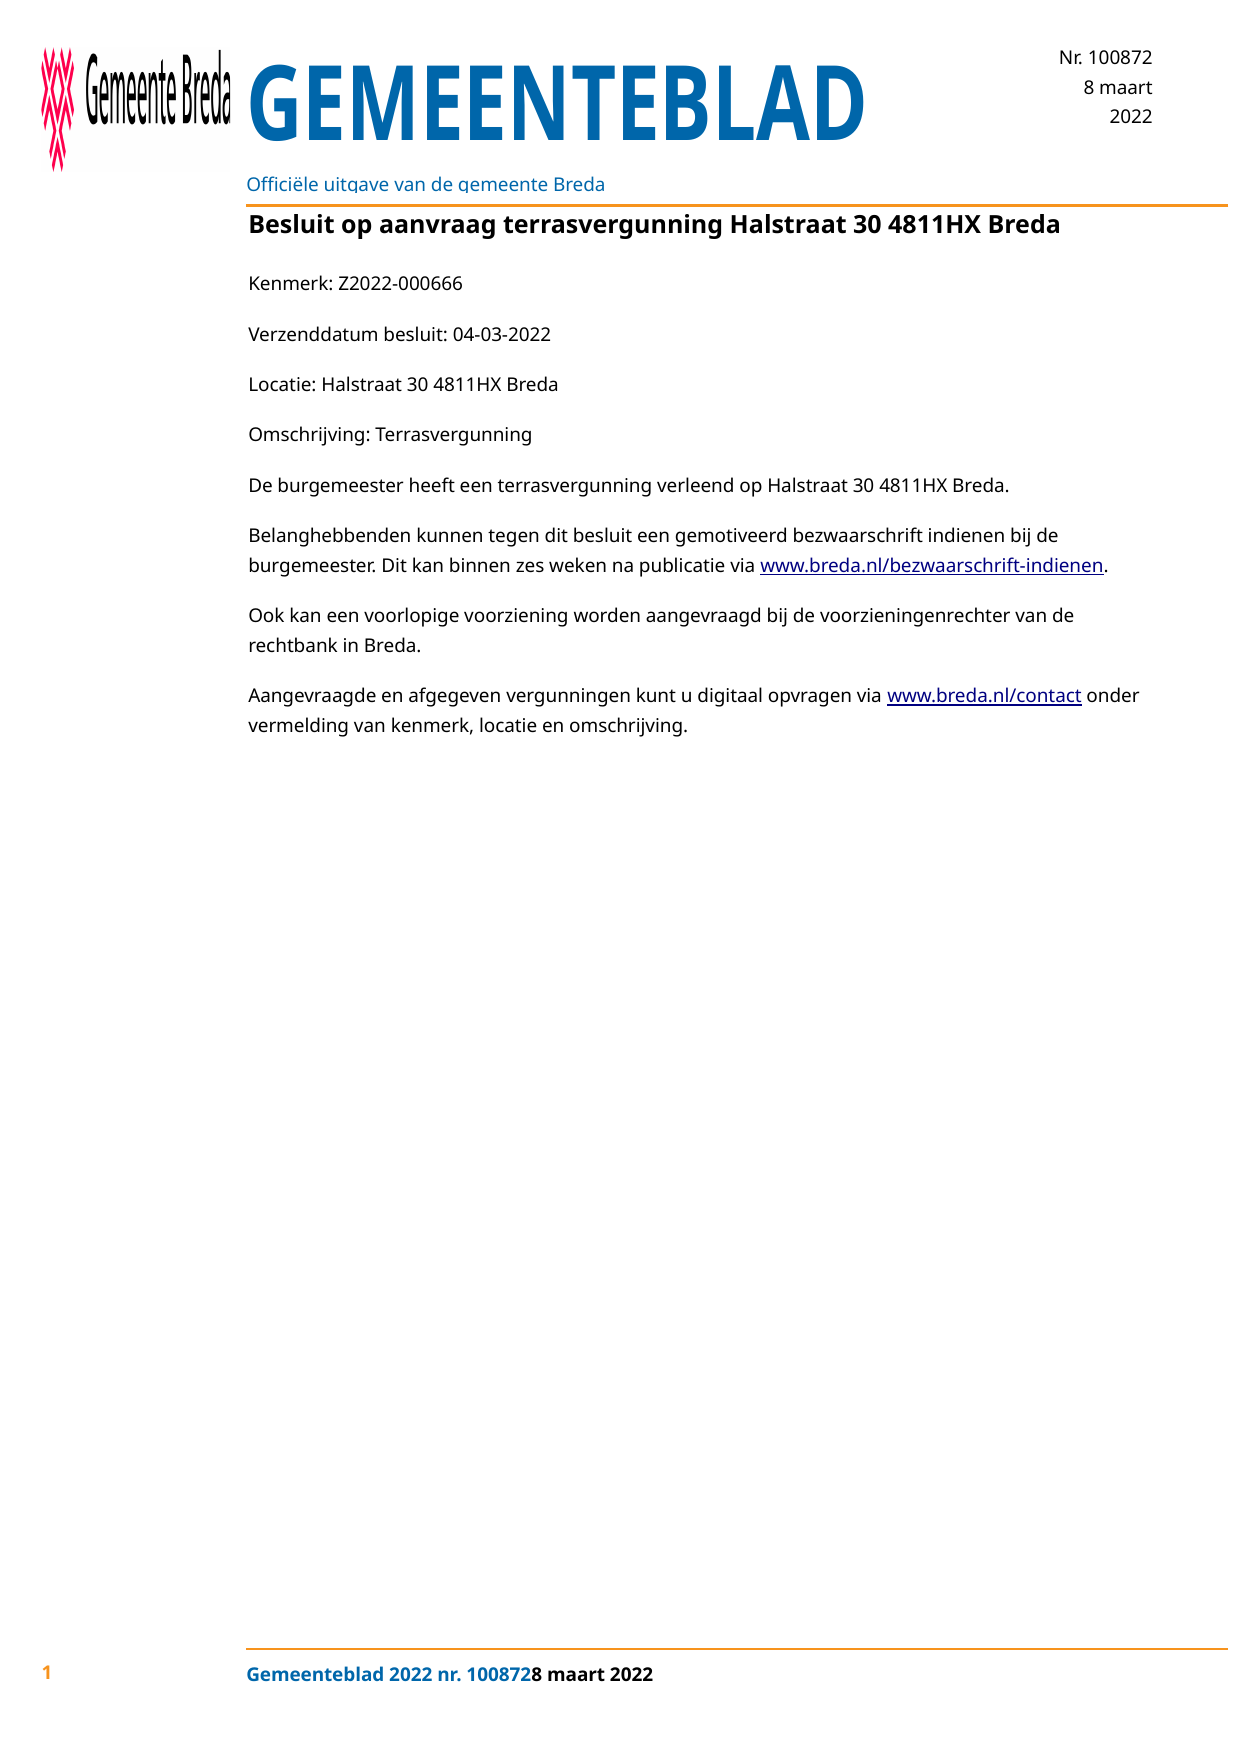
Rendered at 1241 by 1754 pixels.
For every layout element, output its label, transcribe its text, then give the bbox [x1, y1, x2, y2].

text Belanghebbenden kunnen tegen dit besluit een gemotiveerd bezwaarschrift indienen bij de burgemeester. Dit kan binnen zes weken na publicatie via www.breda.nl/bezwaarschrift-indienen. [248, 522, 1152, 578]
text Kenmerk: Z2022-000666 [248, 270, 1152, 296]
picture [41, 47, 231, 172]
text Aangevraagde en afgegeven vergunningen kunt u digitaal opvragen via www.breda.nl/contact onder vermelding van kenmerk, locatie en omschrijving. [248, 682, 1152, 738]
text Ook kan een voorlopige voorziening worden aangevraagd bij de voorzieningenrechter van de rechtbank in Breda. [248, 602, 1152, 658]
text Besluit op aanvraag terrasvergunning Halstraat 30 4811HX Breda [248, 207, 1152, 241]
text Locatie: Halstraat 30 4811HX Breda [248, 371, 1152, 397]
text Omschrijving: Terrasvergunning [248, 422, 1152, 447]
text Verzenddatum besluit: 04-03-2022 [248, 321, 1152, 346]
text De burgemeester heeft een terrasvergunning verleend op Halstraat 30 4811HX Breda. [248, 472, 1152, 498]
